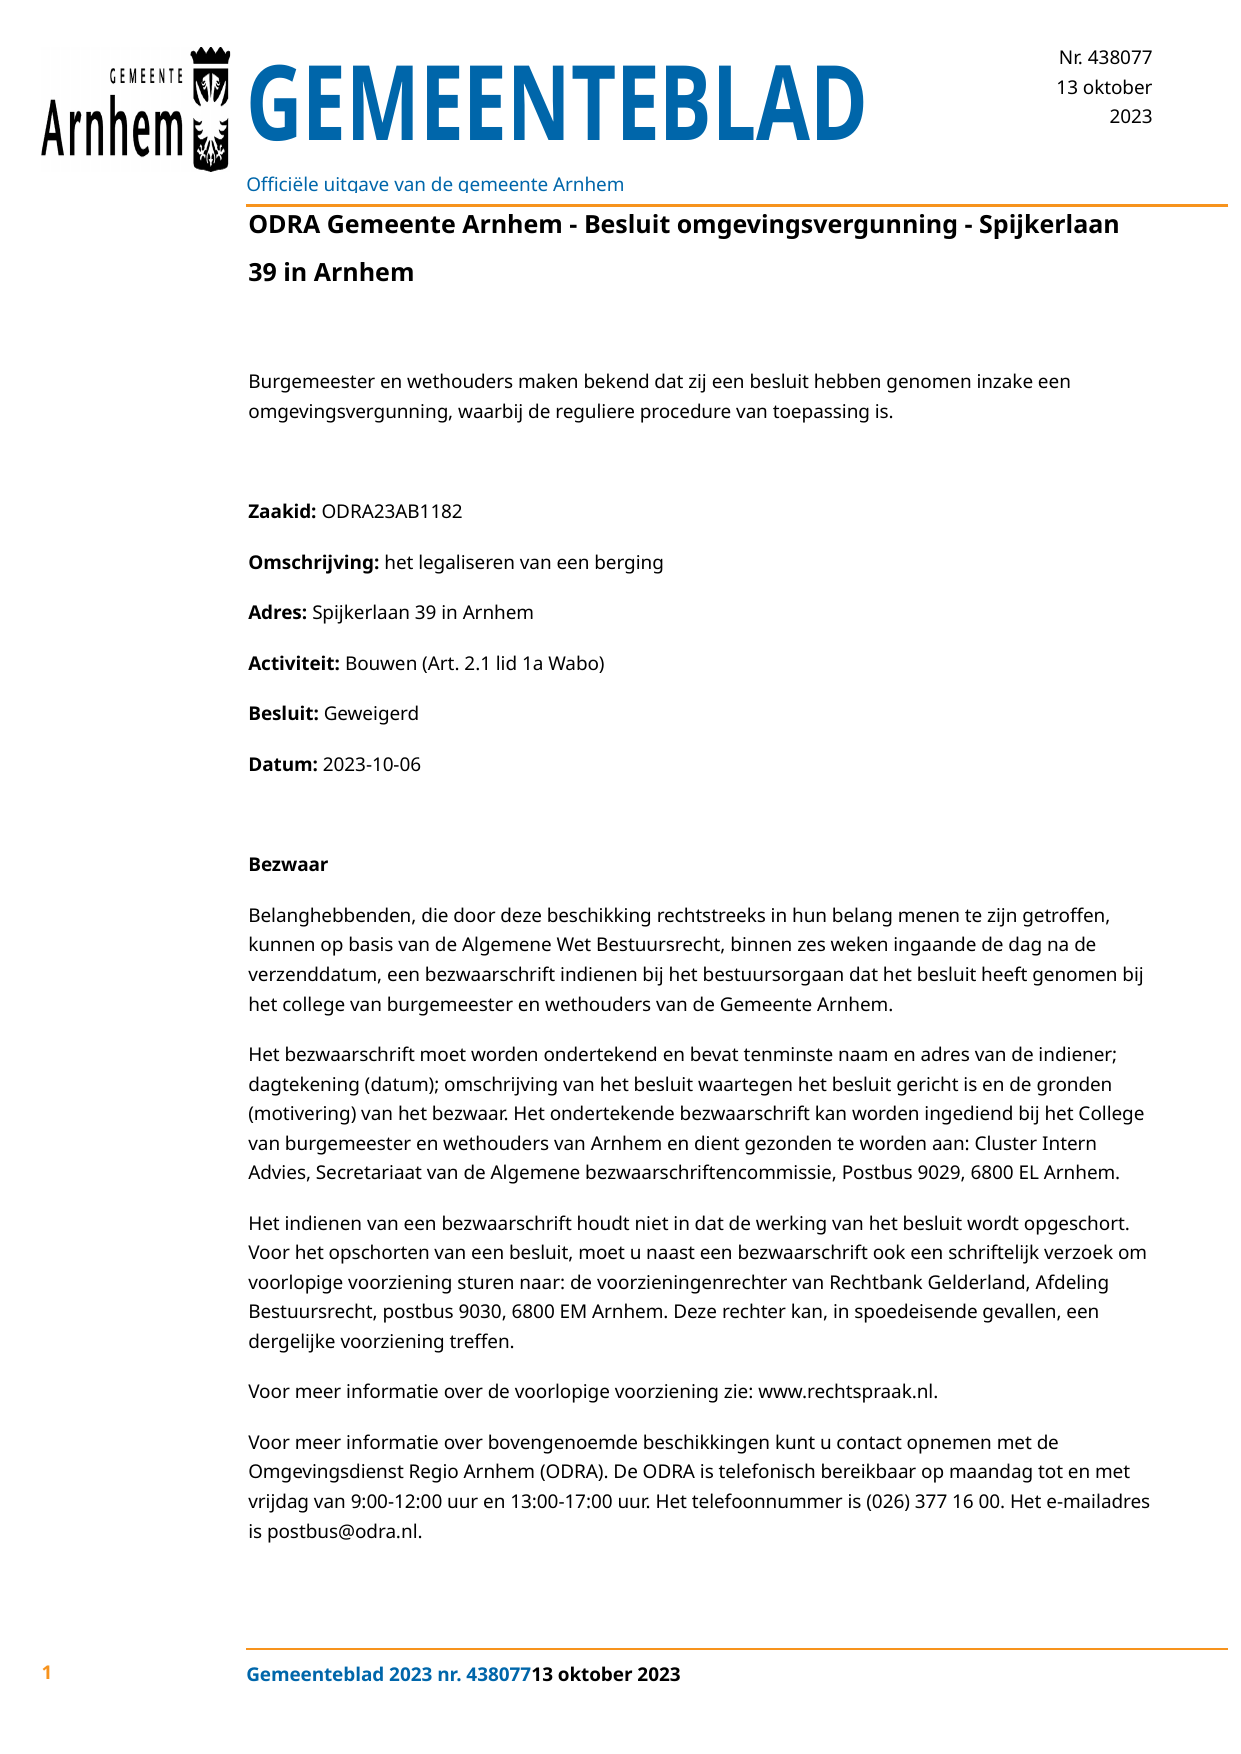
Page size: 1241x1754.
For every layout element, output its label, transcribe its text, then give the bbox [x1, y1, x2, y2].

text Voor meer informatie over de voorlopige voorziening zie: www.rechtspraak.nl. [248, 1379, 1152, 1404]
text Adres: Spijkerlaan 39 in Arnhem [248, 599, 1152, 625]
picture [41, 47, 231, 172]
text Voor meer informatie over bovengenoemde beschikkingen kunt u contact opnemen met de Omgevingsdienst Regio Arnhem (ODRA). De ODRA is telefonisch bereikbaar op maandag tot en met vrijdag van 9:00-12:00 uur en 13:00-17:00 uur. Het telefoonnummer is (026) 377 16 00. Het e-mailadres is postbus@odra.nl. [248, 1429, 1152, 1544]
text Het bezwaarschrift moet worden ondertekend en bevat tenminste naam en adres van de indiener; dagtekening (datum); omschrijving van het besluit waartegen het besluit gericht is en de gronden (motivering) van het bezwaar. Het ondertekende bezwaarschrift kan worden ingediend bij het College van burgemeester en wethouders van Arnhem en dient gezonden te worden aan: Cluster Intern Advies, Secretariaat van de Algemene bezwaarschriftencommissie, Postbus 9029, 6800 EL Arnhem. [248, 1041, 1152, 1185]
text Besluit: Geweigerd [248, 700, 1152, 726]
text Burgemeester en wethouders maken bekend dat zij een besluit hebben genomen inzake een omgevingsvergunning, waarbij de reguliere procedure van toepassing is. [248, 368, 1152, 424]
text Belanghebbenden, die door deze beschikking rechtstreeks in hun belang menen te zijn getroffen, kunnen op basis van de Algemene Wet Bestuursrecht, binnen zes weken ingaande de dag na de verzenddatum, een bezwaarschrift indienen bij het bestuursorgaan dat het besluit heeft genomen bij het college van burgemeester en wethouders van de Gemeente Arnhem. [248, 902, 1152, 1017]
text Bezwaar [248, 852, 1152, 877]
text Omschrijving: het legaliseren van een berging [248, 549, 1152, 575]
text Het indienen van een bezwaarschrift houdt niet in dat de werking van het besluit wordt opgeschort. Voor het opschorten van een besluit, moet u naast een bezwaarschrift ook een schriftelijk verzoek om voorlopige voorziening sturen naar: de voorzieningenrechter van Rechtbank Gelderland, Afdeling Bestuursrecht, postbus 9030, 6800 EM Arnhem. Deze rechter kan, in spoedeisende gevallen, een dergelijke voorziening treffen. [248, 1210, 1152, 1354]
text Datum: 2023-10-06 [248, 751, 1152, 777]
text Activiteit: Bouwen (Art. 2.1 lid 1a Wabo) [248, 650, 1152, 676]
text Zaakid: ODRA23AB1182 [248, 499, 1152, 524]
text ODRA Gemeente Arnhem - Besluit omgevingsvergunning - Spijkerlaan 39 in Arnhem [248, 207, 1152, 288]
